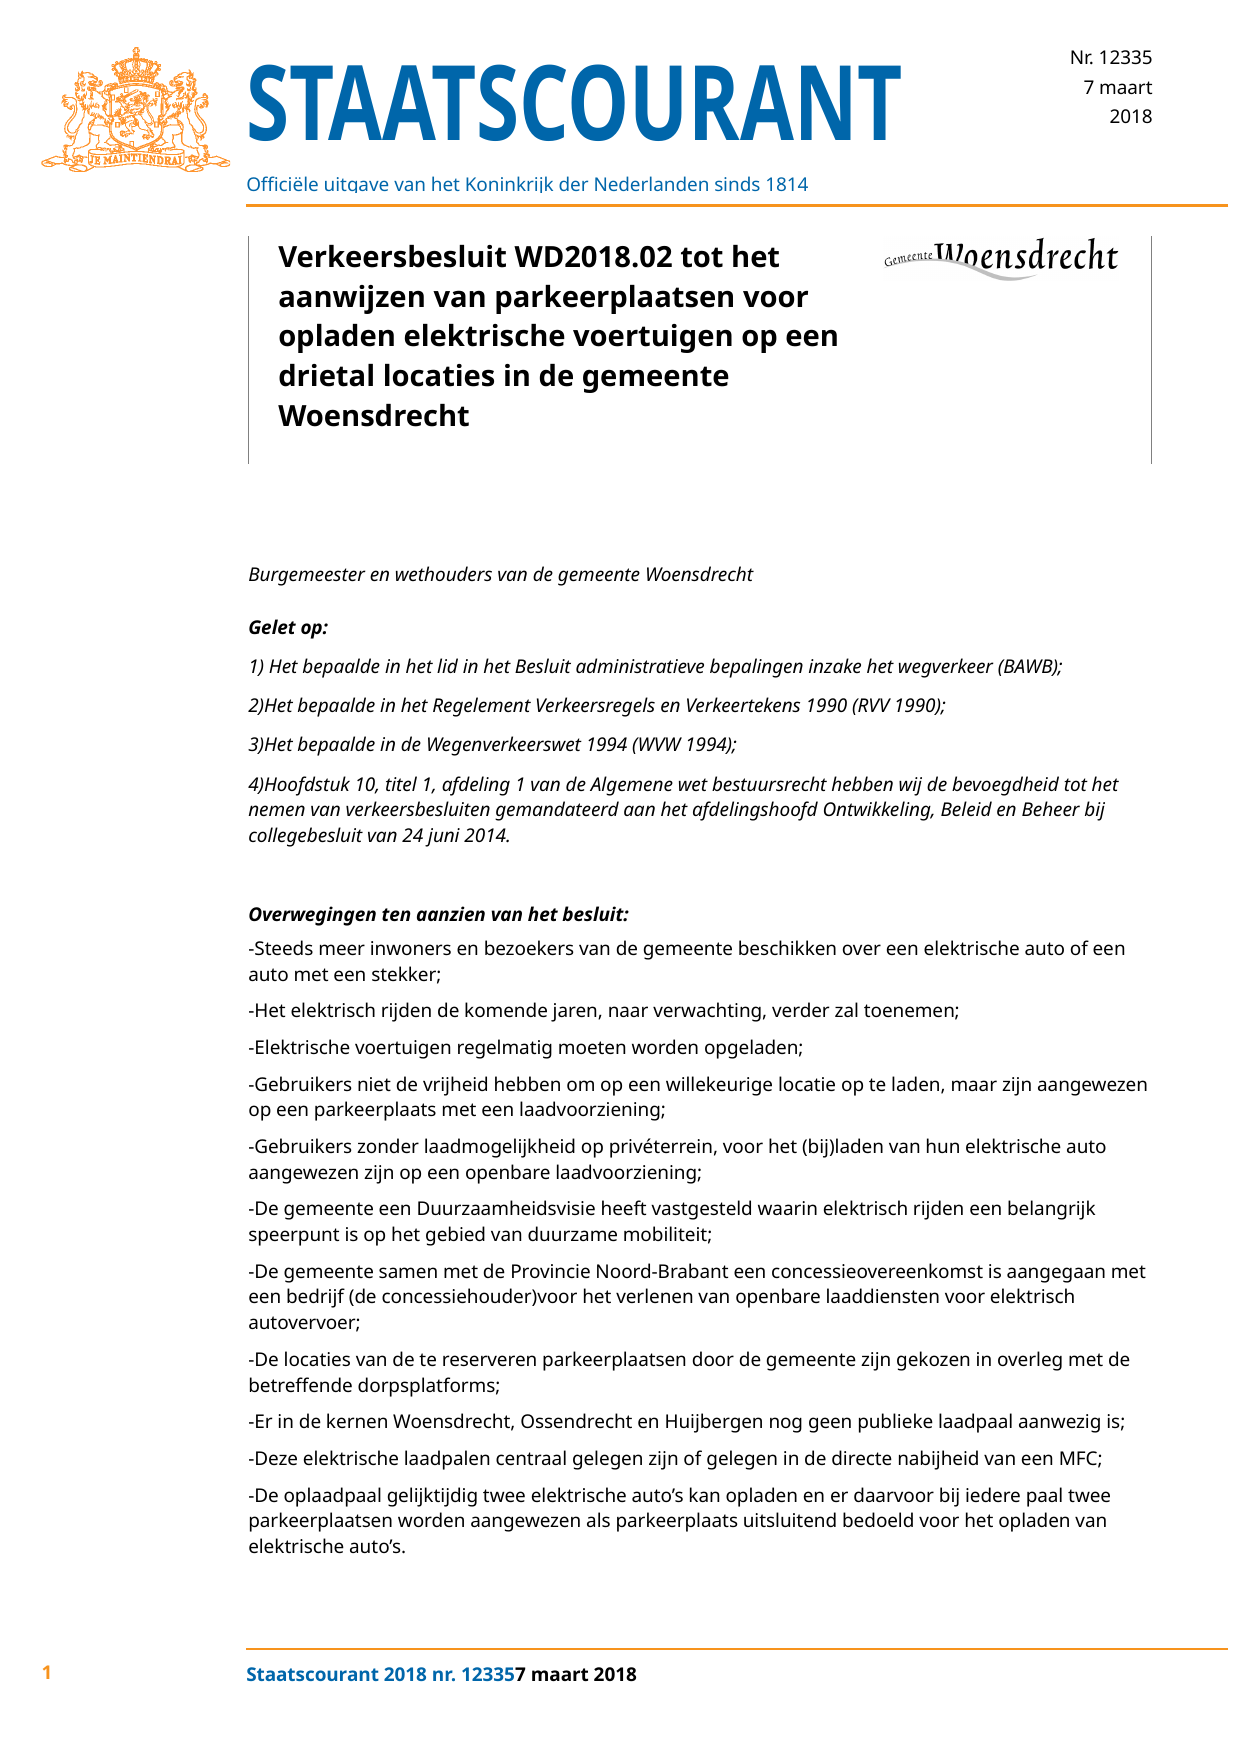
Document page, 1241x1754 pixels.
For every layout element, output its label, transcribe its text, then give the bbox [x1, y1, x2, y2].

text 4)Hoofdstuk 10, titel 1, afdeling 1 van de Algemene wet bestuursrecht hebben wij de bevoegdheid tot het nemen van verkeersbesluiten gemandateerd aan het afdelingshoofd Ontwikkeling, Beleid en Beheer bij collegebesluit van 24 juni 2014. [248, 771, 1152, 848]
picture [41, 47, 231, 172]
text Burgemeester en wethouders van de gemeente Woensdrecht [248, 561, 1152, 587]
text Overwegingen ten aanzien van het besluit: [248, 901, 1152, 927]
table_header Verkeersbesluit WD2018.02 tot het aanwijzen van parkeerplaatsen voor opladen elektrische voertuigen op een drietal locaties in de gemeente Woensdrecht [249, 236, 850, 464]
text -De gemeente samen met de Provincie Noord-Brabant een concessieovereenkomst is aangegaan met een bedrijf (de concessiehouder)voor het verlenen van openbare laaddiensten voor elektrisch autovervoer; [248, 1258, 1152, 1335]
text -Elektrische voertuigen regelmatig moeten worden opgeladen; [248, 1034, 1152, 1060]
text -Gebruikers niet de vrijheid hebben om op een willekeurige locatie op te laden, maar zijn aangewezen op een parkeerplaats met een laadvoorziening; [248, 1071, 1152, 1122]
text -Steeds meer inwoners en bezoekers van de gemeente beschikken over een elektrische auto of een auto met een stekker; [248, 935, 1152, 986]
table_header [850, 236, 1151, 464]
text 2)Het bepaalde in het Regelement Verkeersregels en Verkeertekens 1990 (RVV 1990); [248, 692, 1152, 718]
text -De locaties van de te reserveren parkeerplaatsen door de gemeente zijn gekozen in overleg met de betreffende dorpsplatforms; [248, 1346, 1152, 1397]
text Gelet op: [248, 614, 1152, 639]
text -Er in de kernen Woensdrecht, Ossendrecht en Huijbergen nog geen publieke laadpaal aanwezig is; [248, 1408, 1152, 1434]
text -Het elektrisch rijden de komende jaren, naar verwachting, verder zal toenemen; [248, 997, 1152, 1023]
text -De oplaadpaal gelijktijdig twee elektrische auto’s kan opladen en er daarvoor bij iedere paal twee parkeerplaatsen worden aangewezen als parkeerplaats uitsluitend bedoeld voor het opladen van elektrische auto’s. [248, 1482, 1152, 1559]
text 1) Het bepaalde in het lid in het Besluit administratieve bepalingen inzake het wegverkeer (BAWB); [248, 653, 1152, 679]
text -Deze elektrische laadpalen centraal gelegen zijn of gelegen in de directe nabijheid van een MFC; [248, 1445, 1152, 1471]
text -Gebruikers zonder laadmogelijkheid op privéterrein, voor het (bij)laden van hun elektrische auto aangewezen zijn op een openbare laadvoorziening; [248, 1133, 1152, 1184]
text 3)Het bepaalde in de Wegenverkeerswet 1994 (WVW 1994); [248, 732, 1152, 757]
text -De gemeente een Duurzaamheidsvisie heeft vastgesteld waarin elektrisch rijden een belangrijk speerpunt is op het gebied van duurzame mobiliteit; [248, 1196, 1152, 1247]
picture [882, 236, 1119, 281]
